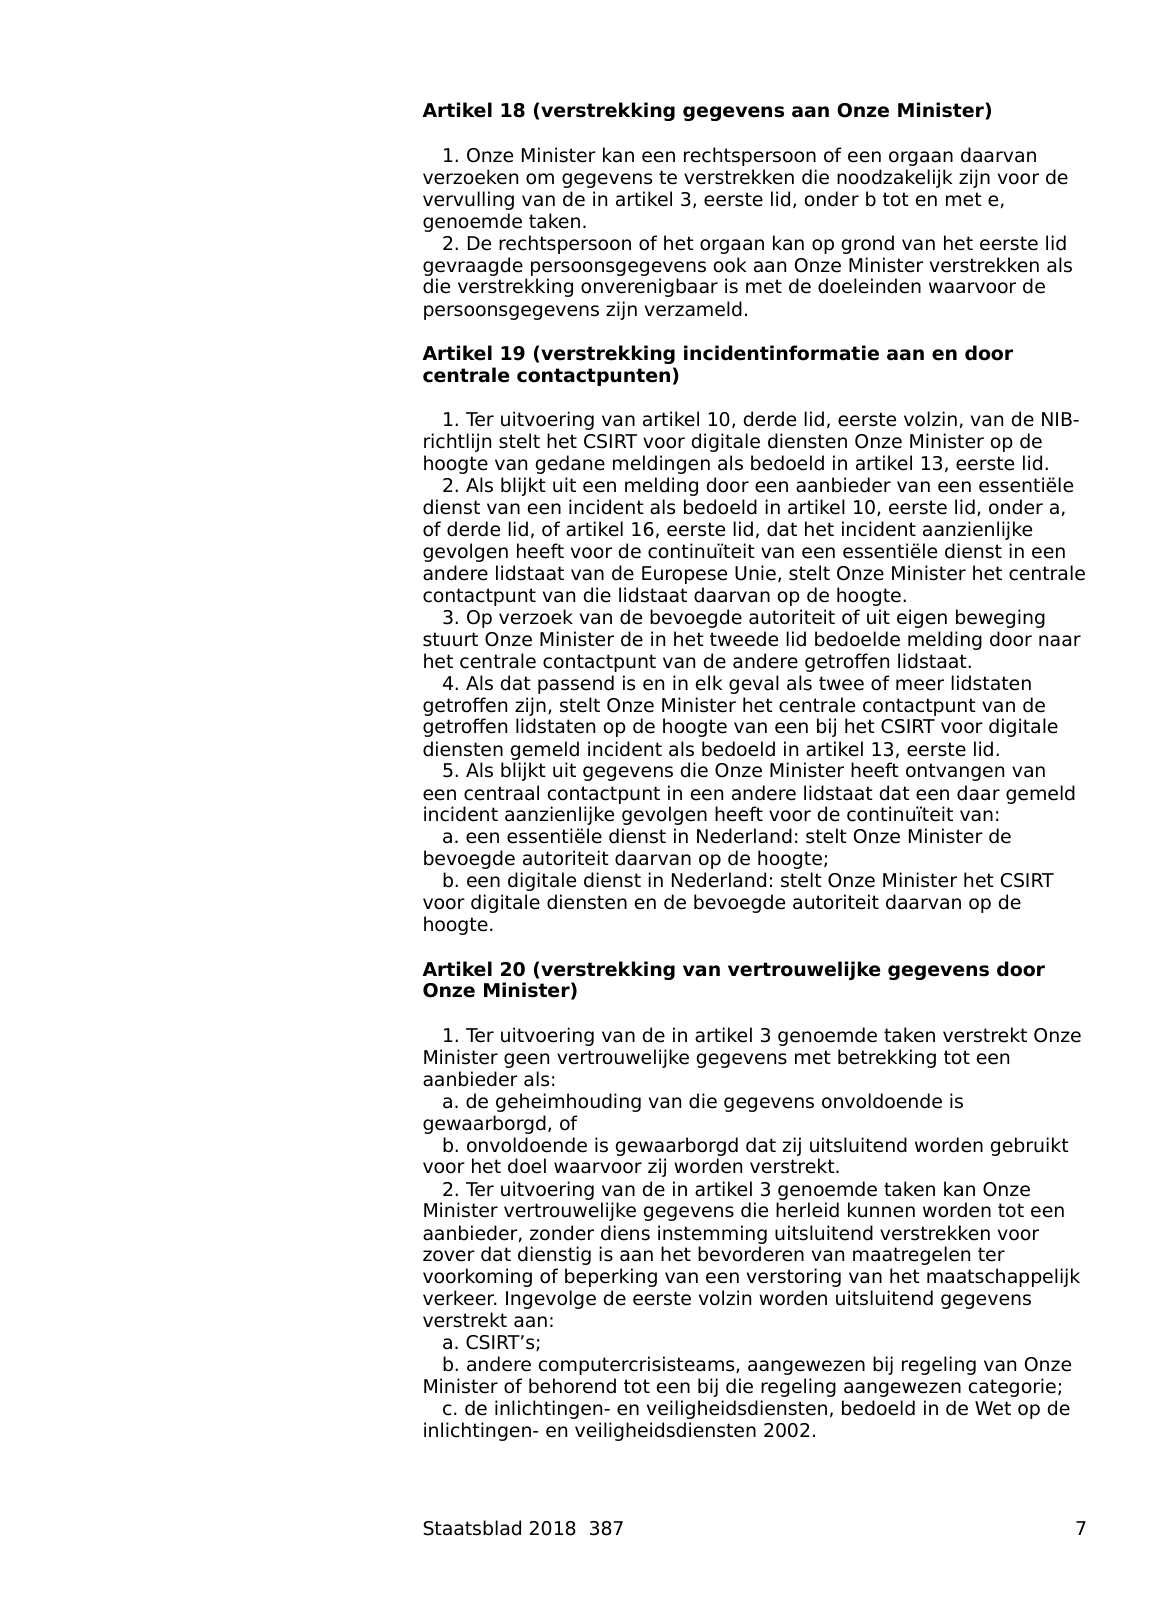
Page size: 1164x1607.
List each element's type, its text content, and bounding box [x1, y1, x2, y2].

text b. een digitale dienst in Nederland: stelt Onze Minister het CSIRT voor digitale diensten en de bevoegde autoriteit daarvan op de hoogte. [422, 870, 1087, 936]
text 2. De rechtspersoon of het orgaan kan op grond van het eerste lid gevraagde persoonsgegevens ook aan Onze Minister verstrekken als die verstrekking onverenigbaar is met de doeleinden waarvoor de persoonsgegevens zijn verzameld. [422, 232, 1087, 320]
text b. onvoldoende is gewaarborgd dat zij uitsluitend worden gebruikt voor het doel waarvoor zij worden verstrekt. [422, 1134, 1087, 1178]
text c. de inlichtingen- en veiligheidsdiensten, bedoeld in de Wet op de inlichtingen- en veiligheidsdiensten 2002. [422, 1398, 1087, 1442]
text 1. Ter uitvoering van de in artikel 3 genoemde taken verstrekt Onze Minister geen vertrouwelijke gegevens met betrekking tot een aanbieder als: [422, 1024, 1087, 1091]
text a. de geheimhouding van die gegevens onvoldoende is gewaarborgd, of [422, 1091, 1087, 1134]
text 1. Ter uitvoering van artikel 10, derde lid, eerste volzin, van de NIB-richtlijn stelt het CSIRT voor digitale diensten Onze Minister op de hoogte van gedane meldingen als bedoeld in artikel 13, eerste lid. [422, 409, 1087, 475]
text 5. Als blijkt uit gegevens die Onze Minister heeft ontvangen van een centraal contactpunt in een andere lidstaat dat een daar gemeld incident aanzienlijke gevolgen heeft voor de continuïteit van: [422, 760, 1087, 826]
text a. CSIRT’s; [422, 1332, 1087, 1354]
text 2. Ter uitvoering van de in artikel 3 genoemde taken kan Onze Minister vertrouwelijke gegevens die herleid kunnen worden tot een aanbieder, zonder diens instemming uitsluitend verstrekken voor zover dat dienstig is aan het bevorderen van maatregelen ter voorkoming of beperking van een verstoring van het maatschappelijk verkeer. Ingevolge de eerste volzin worden uitsluitend gegevens verstrekt aan: [422, 1178, 1087, 1332]
text 1. Onze Minister kan een rechtspersoon of een orgaan daarvan verzoeken om gegevens te verstrekken die noodzakelijk zijn voor de vervulling van de in artikel 3, eerste lid, onder b tot en met e, genoemde taken. [422, 144, 1087, 232]
text 2. Als blijkt uit een melding door een aanbieder van een essentiële dienst van een incident als bedoeld in artikel 10, eerste lid, onder a, of derde lid, of artikel 16, eerste lid, dat het incident aanzienlijke gevolgen heeft voor de continuïteit van een essentiële dienst in een andere lidstaat van de Europese Unie, stelt Onze Minister het centrale contactpunt van die lidstaat daarvan op de hoogte. [422, 475, 1087, 607]
subtitle Artikel 18 (verstrekking gegevens aan Onze Minister) [422, 100, 1087, 122]
text b. andere computercrisisteams, aangewezen bij regeling van Onze Minister of behorend tot een bij die regeling aangewezen categorie; [422, 1354, 1087, 1398]
text 4. Als dat passend is en in elk geval als twee of meer lidstaten getroffen zijn, stelt Onze Minister het centrale contactpunt van de getroffen lidstaten op de hoogte van een bij het CSIRT voor digitale diensten gemeld incident als bedoeld in artikel 13, eerste lid. [422, 672, 1087, 760]
text a. een essentiële dienst in Nederland: stelt Onze Minister de bevoegde autoriteit daarvan op de hoogte; [422, 826, 1087, 870]
text 3. Op verzoek van de bevoegde autoriteit of uit eigen beweging stuurt Onze Minister de in het tweede lid bedoelde melding door naar het centrale contactpunt van de andere getroffen lidstaat. [422, 607, 1087, 672]
subtitle Artikel 20 (verstrekking van vertrouwelijke gegevens door Onze Minister) [422, 958, 1087, 1002]
subtitle Artikel 19 (verstrekking incidentinformatie aan en door centrale contactpunten) [422, 343, 1087, 387]
